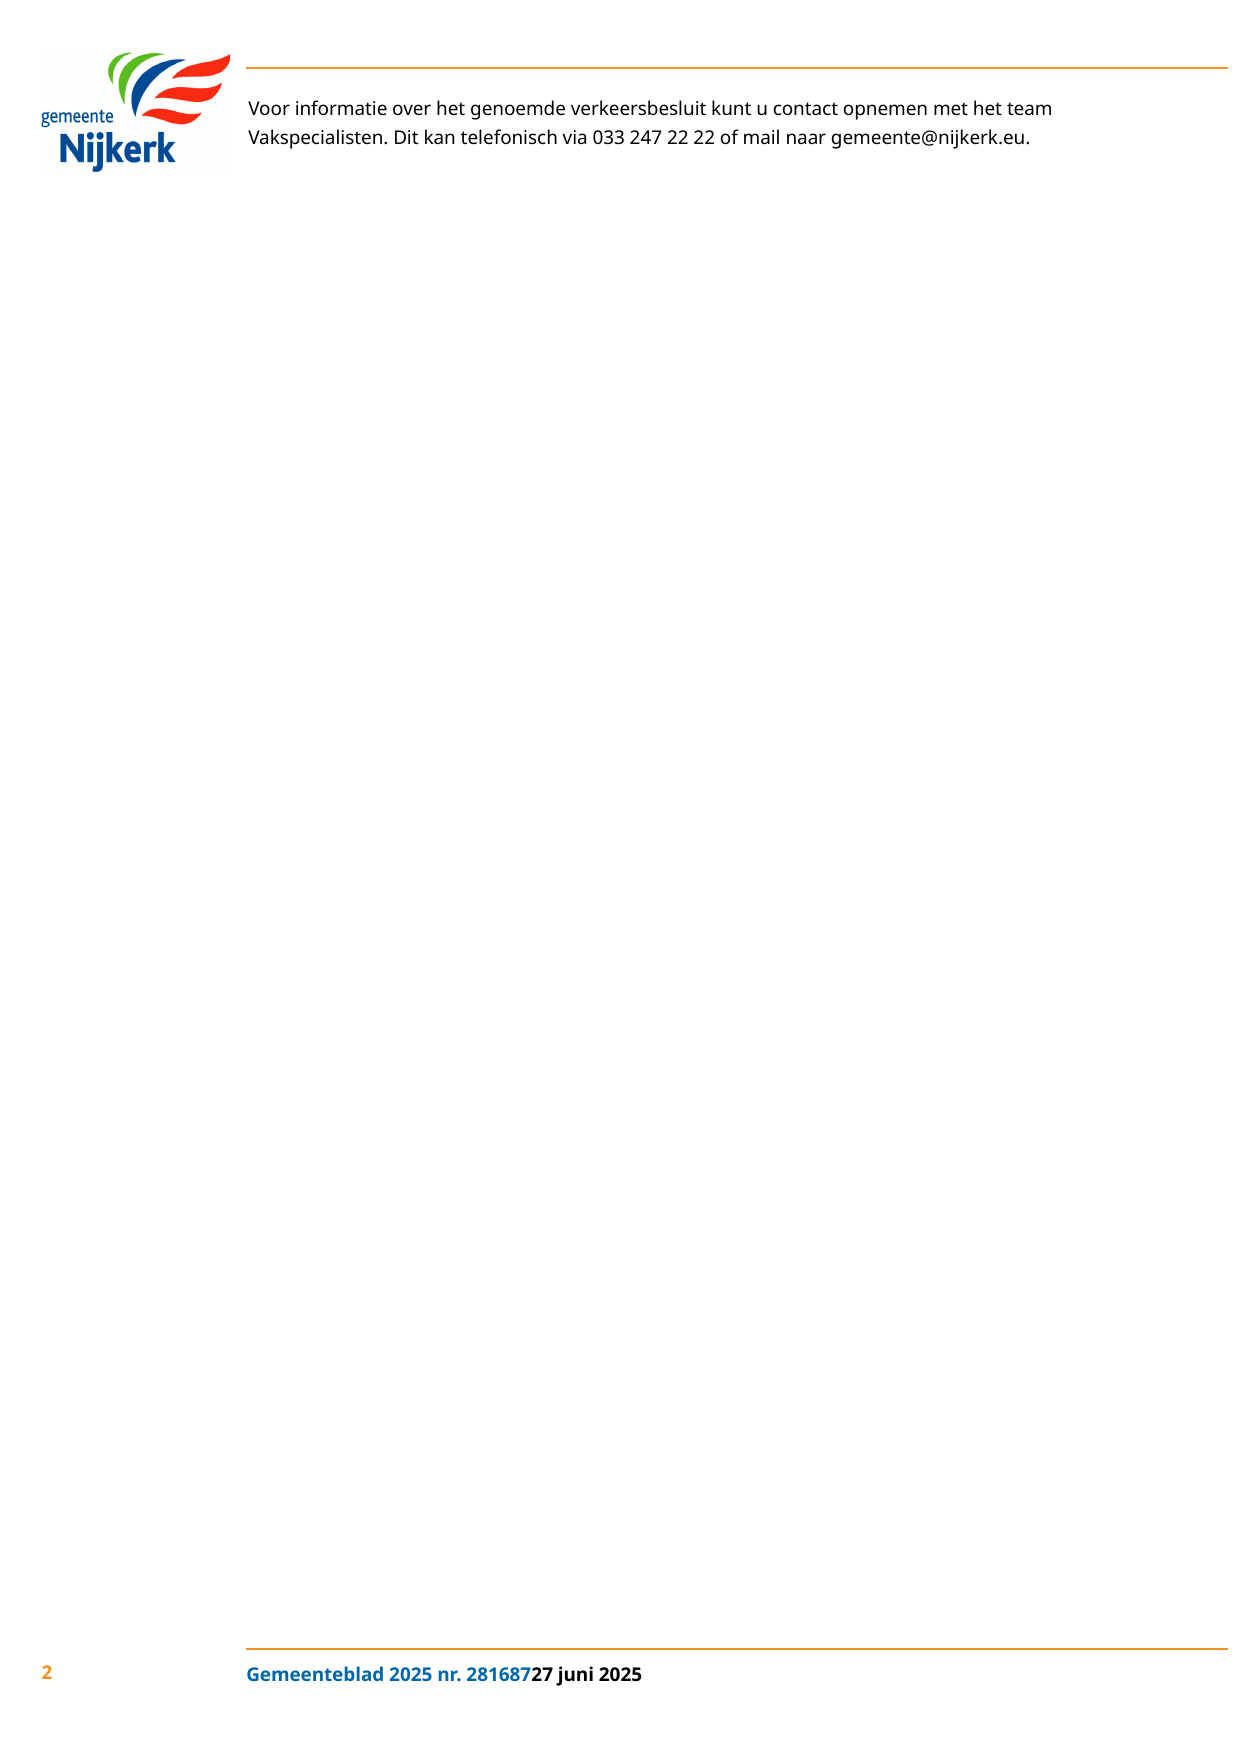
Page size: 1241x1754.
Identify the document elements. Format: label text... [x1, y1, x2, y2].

text Voor informatie over het genoemde verkeersbesluit kunt u contact opnemen met het team Vakspecialisten. Dit kan telefonisch via 033 247 22 22 of mail naar gemeente@nijkerk.eu. [248, 95, 1152, 150]
picture [41, 47, 231, 172]
